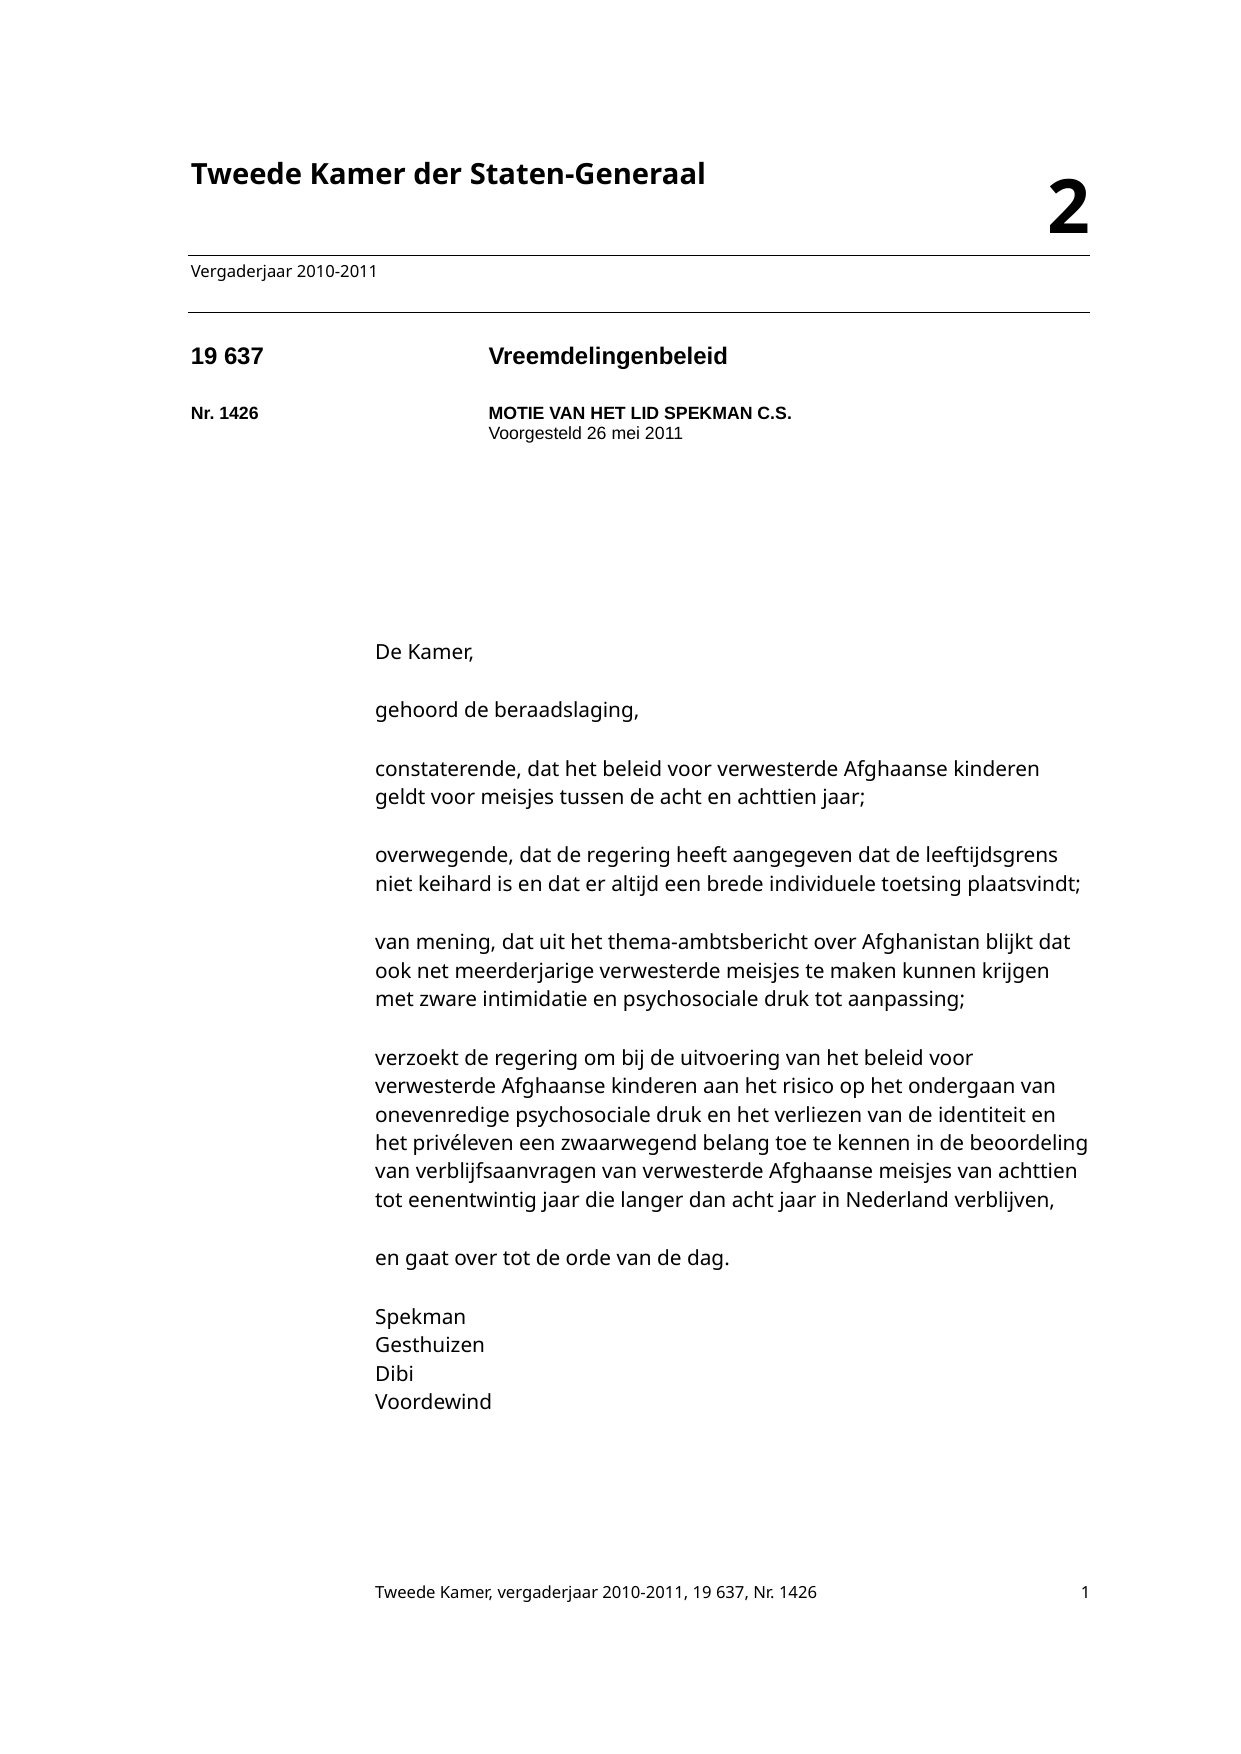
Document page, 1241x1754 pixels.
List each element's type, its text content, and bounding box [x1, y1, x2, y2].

text en gaat over tot de orde van de dag. [375, 1243, 1090, 1272]
table_cell [485, 256, 1090, 312]
table_cell Vreemdelingenbeleid [485, 339, 1090, 399]
table_cell 19 637 [188, 339, 485, 399]
text Gesthuizen [375, 1330, 1090, 1359]
table_cell Vergaderjaar 2010-2011 [188, 256, 485, 312]
text Voordewind [375, 1387, 1090, 1416]
table_header 2 [910, 150, 1090, 255]
text De Kamer, [375, 637, 1090, 665]
table_cell Nr. 1426 [188, 399, 485, 518]
table_header Tweede Kamer der Staten-Generaal [188, 150, 909, 255]
text Spekman [375, 1302, 1090, 1330]
text constaterende, dat het beleid voor verwesterde Afghaanse kinderen geldt voor meisjes tussen de acht en achttien jaar; [375, 754, 1090, 811]
text gehoord de beraadslaging, [375, 695, 1090, 724]
table_cell MOTIE VAN HET LID SPEKMAN C.S. Voorgesteld 26 mei 2011 [485, 399, 1090, 518]
text verzoekt de regering om bij de uitvoering van het beleid voor verwesterde Afghaanse kinderen aan het risico op het ondergaan van onevenredige psychosociale druk en het verliezen van de identiteit en het privéleven een zwaarwegend belang toe te kennen in de beoordeling van verblijfsaanvragen van verwesterde Afghaanse meisjes van achttien tot eenentwintig jaar die langer dan acht jaar in Nederland verblijven, [375, 1043, 1090, 1213]
text Dibi [375, 1359, 1090, 1387]
table_cell [485, 313, 1090, 339]
table_cell [188, 313, 485, 339]
text van mening, dat uit het thema-ambtsbericht over Afghanistan blijkt dat ook net meerderjarige verwesterde meisjes te maken kunnen krijgen met zware intimidatie en psychosociale druk tot aanpassing; [375, 927, 1090, 1013]
text overwegende, dat de regering heeft aangegeven dat de leeftijdsgrens niet keihard is en dat er altijd een brede individuele toetsing plaatsvindt; [375, 841, 1090, 897]
